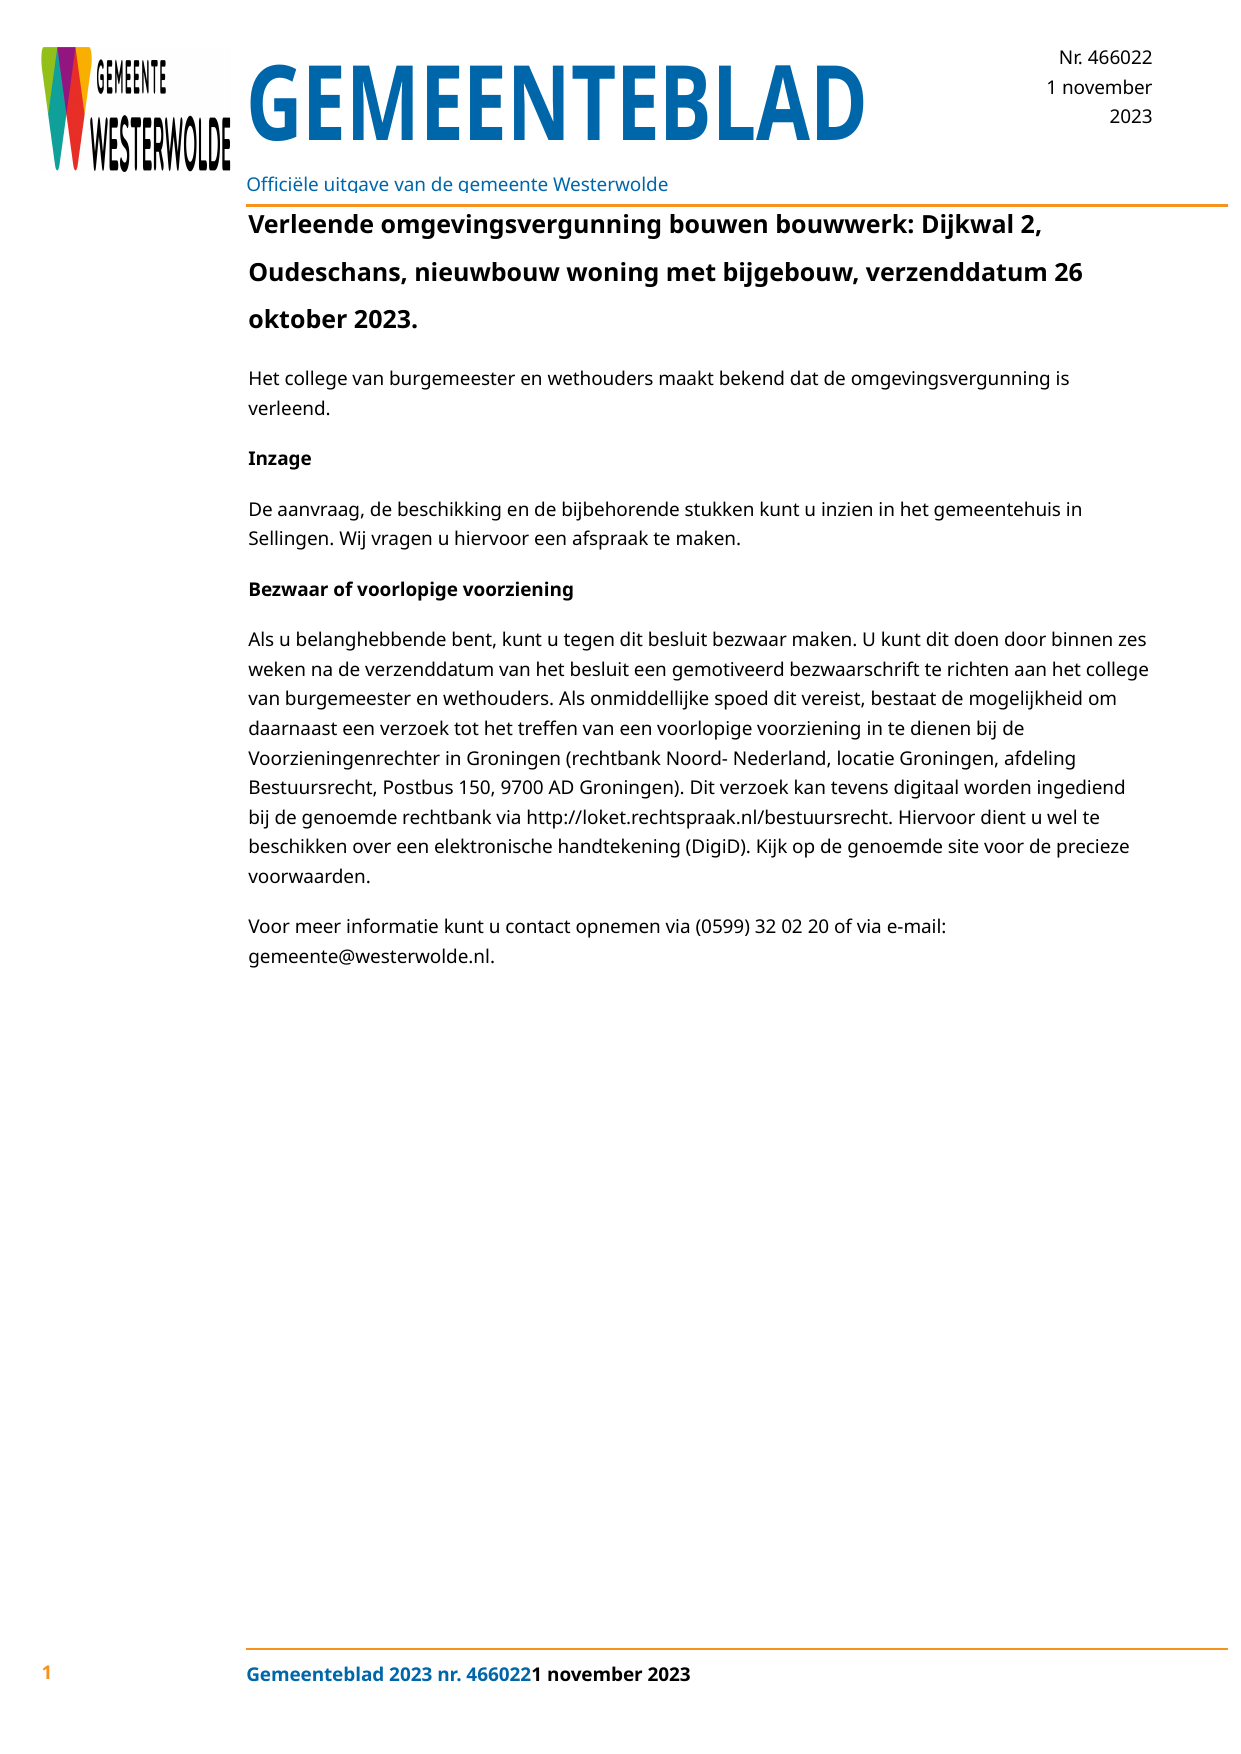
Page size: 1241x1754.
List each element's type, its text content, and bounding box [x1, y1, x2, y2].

text Voor meer informatie kunt u contact opnemen via (0599) 32 02 20 of via e-mail: gemeente@westerwolde.nl. [248, 913, 1152, 969]
text Bezwaar of voorlopige voorziening [248, 576, 1152, 602]
text Verleende omgevingsvergunning bouwen bouwwerk: Dijkwal 2, Oudeschans, nieuwbouw woning met bijgebouw, verzenddatum 26 oktober 2023. [248, 207, 1152, 336]
text Als u belanghebbende bent, kunt u tegen dit besluit bezwaar maken. U kunt dit doen door binnen zes weken na de verzenddatum van het besluit een gemotiveerd bezwaarschrift te richten aan het college van burgemeester en wethouders. Als onmiddellijke spoed dit vereist, bestaat de mogelijkheid om daarnaast een verzoek tot het treffen van een voorlopige voorziening in te dienen bij de Voorzieningenrechter in Groningen (rechtbank Noord- Nederland, locatie Groningen, afdeling Bestuursrecht, Postbus 150, 9700 AD Groningen). Dit verzoek kan tevens digitaal worden ingediend bij de genoemde rechtbank via http://loket.rechtspraak.nl/bestuursrecht. Hiervoor dient u wel te beschikken over een elektronische handtekening (DigiD). Kijk op de genoemde site voor de precieze voorwaarden. [248, 626, 1152, 889]
text Inzage [248, 446, 1152, 471]
text De aanvraag, de beschikking en de bijbehorende stukken kunt u inzien in het gemeentehuis in Sellingen. Wij vragen u hiervoor een afspraak te maken. [248, 496, 1152, 551]
picture [41, 47, 231, 172]
text Het college van burgemeester en wethouders maakt bekend dat de omgevingsvergunning is verleend. [248, 366, 1152, 421]
